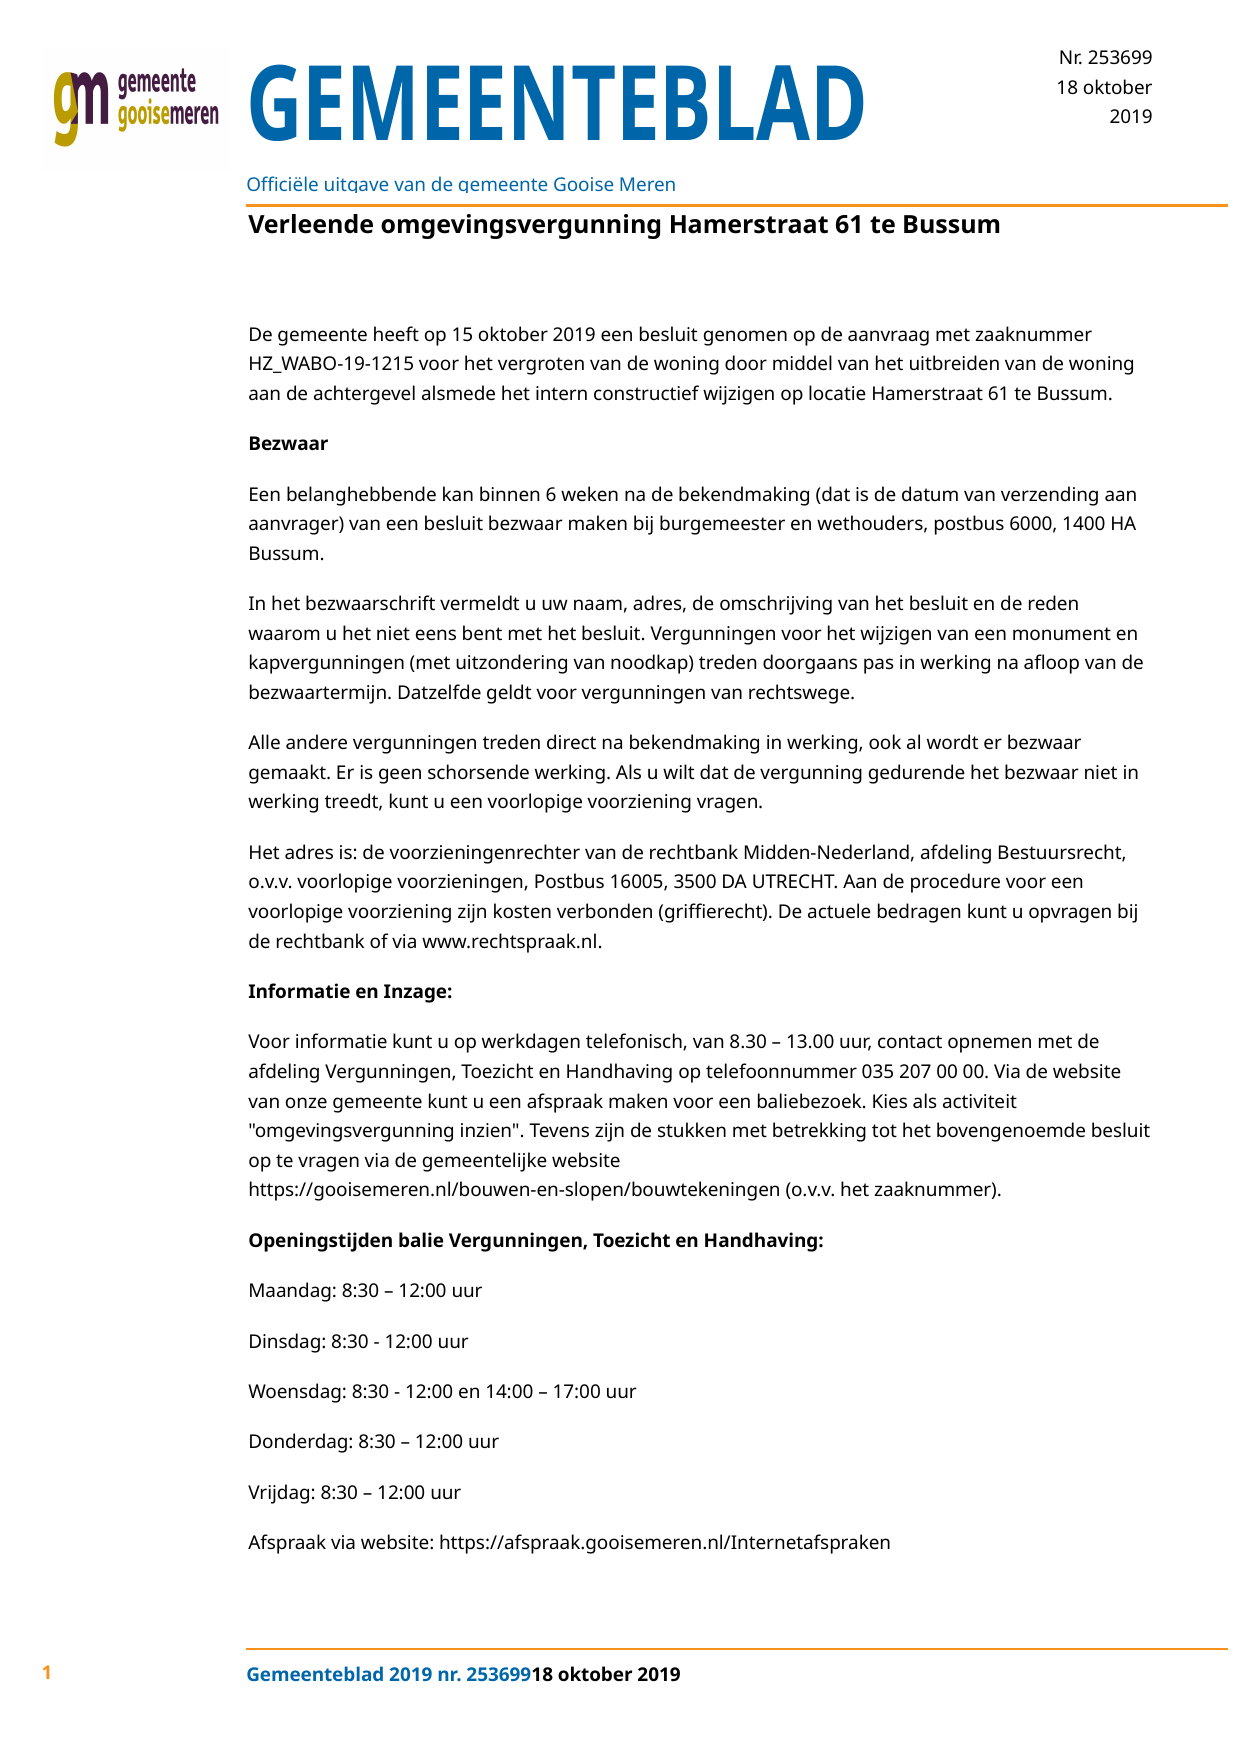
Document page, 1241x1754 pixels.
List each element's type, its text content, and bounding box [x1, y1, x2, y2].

text Dinsdag: 8:30 - 12:00 uur [248, 1328, 1152, 1353]
text Afspraak via website: https://afspraak.gooisemeren.nl/Internetafspraken [248, 1529, 1152, 1555]
picture [41, 47, 231, 172]
text Voor informatie kunt u op werkdagen telefonisch, van 8.30 – 13.00 uur, contact opnemen met de afdeling Vergunningen, Toezicht en Handhaving op telefoonnummer 035 207 00 00. Via de website van onze gemeente kunt u een afspraak maken voor een baliebezoek. Kies als activiteit "omgevingsvergunning inzien". Tevens zijn de stukken met betrekking tot het bovengenoemde besluit op te vragen via de gemeentelijke website https://gooisemeren.nl/bouwen-en-slopen/bouwtekeningen (o.v.v. het zaaknummer). [248, 1029, 1152, 1202]
text Verleende omgevingsvergunning Hamerstraat 61 te Bussum [248, 207, 1152, 241]
text Informatie en Inzage: [248, 978, 1152, 1004]
text Alle andere vergunningen treden direct na bekendmaking in werking, ook al wordt er bezwaar gemaakt. Er is geen schorsende werking. Als u wilt dat de vergunning gedurende het bezwaar niet in werking treedt, kunt u een voorlopige voorziening vragen. [248, 729, 1152, 814]
text Vrijdag: 8:30 – 12:00 uur [248, 1479, 1152, 1505]
text Openingstijden balie Vergunningen, Toezicht en Handhaving: [248, 1227, 1152, 1253]
text Donderdag: 8:30 – 12:00 uur [248, 1429, 1152, 1454]
text Het adres is: de voorzieningenrechter van de rechtbank Midden-Nederland, afdeling Bestuursrecht, o.v.v. voorlopige voorzieningen, Postbus 16005, 3500 DA UTRECHT. Aan de procedure voor een voorlopige voorziening zijn kosten verbonden (griffierecht). De actuele bedragen kunt u opvragen bij de rechtbank of via www.rechtspraak.nl. [248, 839, 1152, 953]
text Woensdag: 8:30 - 12:00 en 14:00 – 17:00 uur [248, 1378, 1152, 1404]
text Bezwaar [248, 430, 1152, 456]
text Maandag: 8:30 – 12:00 uur [248, 1277, 1152, 1303]
text In het bezwaarschrift vermeldt u uw naam, adres, de omschrijving van het besluit en de reden waarom u het niet eens bent met het besluit. Vergunningen voor het wijzigen van een monument en kapvergunningen (met uitzondering van noodkap) treden doorgaans pas in werking na afloop van de bezwaartermijn. Datzelfde geldt voor vergunningen van rechtswege. [248, 590, 1152, 705]
text Een belanghebbende kan binnen 6 weken na de bekendmaking (dat is de datum van verzending aan aanvrager) van een besluit bezwaar maken bij burgemeester en wethouders, postbus 6000, 1400 HA Bussum. [248, 481, 1152, 566]
text De gemeente heeft op 15 oktober 2019 een besluit genomen op de aanvraag met zaaknummer HZ_WABO-19-1215 voor het vergroten van de woning door middel van het uitbreiden van de woning aan de achtergevel alsmede het intern constructief wijzigen op locatie Hamerstraat 61 te Bussum. [248, 321, 1152, 406]
